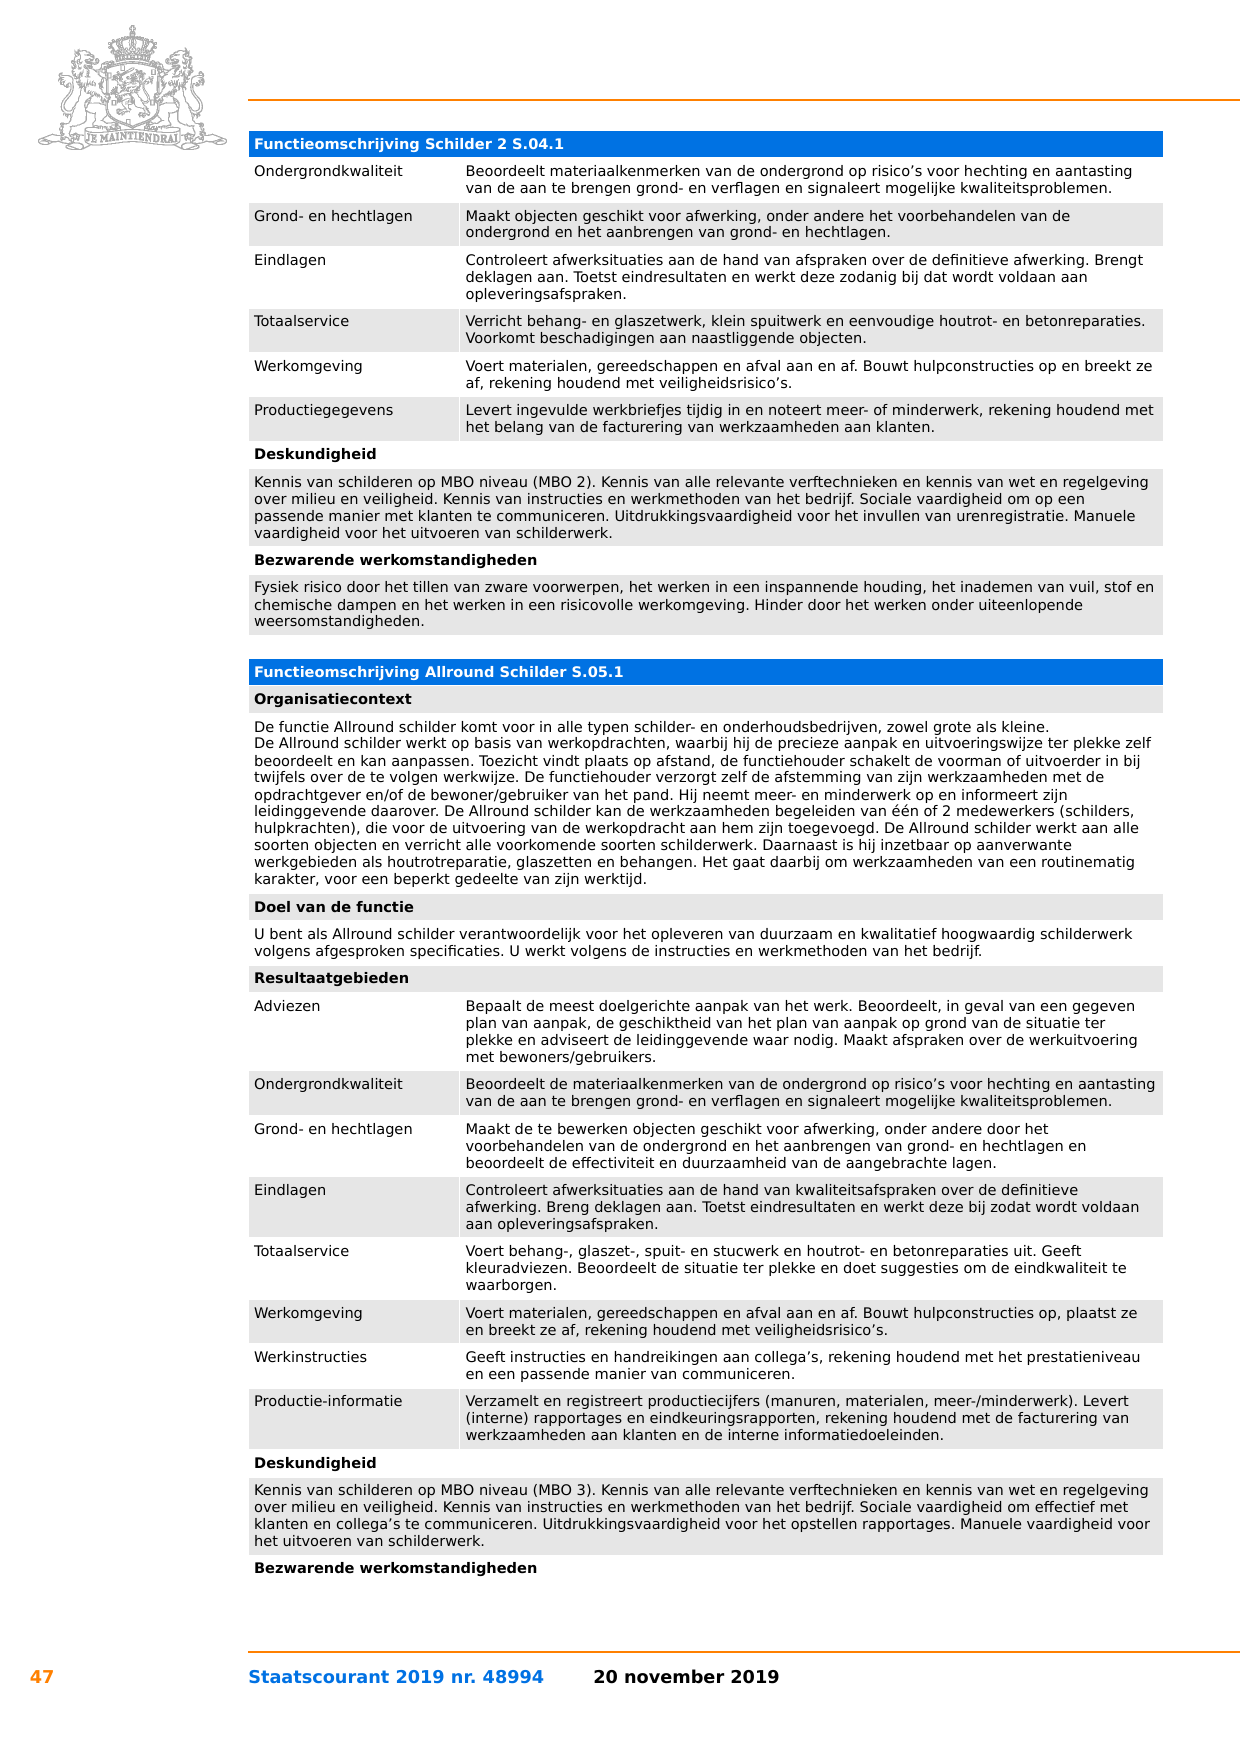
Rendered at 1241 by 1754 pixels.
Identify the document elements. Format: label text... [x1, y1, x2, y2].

table_cell Organisatiecontext [249, 686, 1163, 713]
table_cell Eindlagen [249, 247, 459, 307]
table_cell Grond- en hechtlagen [249, 1116, 459, 1176]
table_cell Controleert afwerksituaties aan de hand van kwaliteitsafspraken over de definitieve afwerking. Breng deklagen aan. Toetst eindresultaten en werkt deze bij zodat wordt voldaan aan opleveringsafspraken. [460, 1177, 1163, 1237]
table_cell Bepaalt de meest doelgerichte aanpak van het werk. Beoordeelt, in geval van een gegeven plan van aanpak, de geschiktheid van het plan van aanpak op grond van de situatie ter plekke en adviseert de leidinggevende waar nodig. Maakt afspraken over de werkuitvoering met bewoners/gebruikers. [460, 993, 1163, 1070]
table_header Functieomschrijving Allround Schilder S.05.1 [249, 659, 1163, 685]
table_cell Verricht behang- en glaszetwerk, klein spuitwerk en eenvoudige houtrot- en betonreparaties. Voorkomt beschadigingen aan naastliggende objecten. [460, 309, 1163, 352]
table_cell Ondergrondkwaliteit [249, 158, 459, 202]
table_cell Beoordeelt materiaalkenmerken van de ondergrond op risico’s voor hechting en aantasting van de aan te brengen grond- en verflagen en signaleert mogelijke kwaliteitsproblemen. [460, 158, 1163, 202]
table_cell Werkomgeving [249, 353, 459, 396]
table_cell Beoordeelt de materiaalkenmerken van de ondergrond op risico’s voor hechting en aantasting van de aan te brengen grond- en verflagen en signaleert mogelijke kwaliteitsproblemen. [460, 1071, 1163, 1115]
table_cell Productiegegevens [249, 397, 459, 441]
table_cell Eindlagen [249, 1177, 459, 1237]
table_cell Bezwarende werkomstandigheden [249, 547, 1163, 574]
table_cell Adviezen [249, 993, 459, 1070]
table_cell Doel van de functie [249, 894, 1163, 920]
table_cell Voert materialen, gereedschappen en afval aan en af. Bouwt hulpconstructies op, plaatst ze en breekt ze af, rekening houdend met veiligheidsrisico’s. [460, 1300, 1163, 1343]
table_cell Totaalservice [249, 309, 459, 352]
table_cell De functie Allround schilder komt voor in alle typen schilder- en onderhoudsbedrijven, zowel grote als kleine. De Allround schilder werkt op basis van werkopdrachten, waarbij hij de precieze aanpak en uitvoeringswijze ter plekke zelf beoordeelt en kan aanpassen. Toezicht vindt plaats op afstand, de functiehouder schakelt de voorman of uitvoerder in bij twijfels over de te volgen werkwijze. De functiehouder verzorgt zelf de afstemming van zijn werkzaamheden met de opdrachtgever en/of de bewoner/gebruiker van het pand. Hij neemt meer- en minderwerk op en informeert zijn leidinggevende daarover. De Allround schilder kan de werkzaamheden begeleiden van één of 2 medewerkers (schilders, hulpkrachten), die voor de uitvoering van de werkopdracht aan hem zijn toegevoegd. De Allround schilder werkt aan alle soorten objecten en verricht alle voorkomende soorten schilderwerk. Daarnaast is hij inzetbaar op aanverwante werkgebieden als houtrotreparatie, glaszetten en behangen. Het gaat daarbij om werkzaamheden van een routinematig karakter, voor een beperkt gedeelte van zijn werktijd. [249, 714, 1163, 893]
table_cell Voert behang-, glaszet-, spuit- en stucwerk en houtrot- en betonreparaties uit. Geeft kleuradviezen. Beoordeelt de situatie ter plekke en doet suggesties om de eindkwaliteit te waarborgen. [460, 1239, 1163, 1299]
table_cell Werkomgeving [249, 1300, 459, 1343]
table_cell Fysiek risico door het tillen van zware voorwerpen, het werken in een inspannende houding, het inademen van vuil, stof en chemische dampen en het werken in een risicovolle werkomgeving. Hinder door het werken onder uiteenlopende weersomstandigheden. [249, 575, 1163, 635]
table_cell Kennis van schilderen op MBO niveau (MBO 2). Kennis van alle relevante verftechnieken en kennis van wet en regelgeving over milieu en veiligheid. Kennis van instructies en werkmethoden van het bedrijf. Sociale vaardigheid om op een passende manier met klanten te communiceren. Uitdrukkingsvaardigheid voor het invullen van urenregistratie. Manuele vaardigheid voor het uitvoeren van schilderwerk. [249, 469, 1163, 546]
table_cell Totaalservice [249, 1239, 459, 1299]
table_cell Ondergrondkwaliteit [249, 1071, 459, 1115]
table_cell Kennis van schilderen op MBO niveau (MBO 3). Kennis van alle relevante verftechnieken en kennis van wet en regelgeving over milieu en veiligheid. Kennis van instructies en werkmethoden van het bedrijf. Sociale vaardigheid om effectief met klanten en collega’s te communiceren. Uitdrukkingsvaardigheid voor het opstellen rapportages. Manuele vaardigheid voor het uitvoeren van schilderwerk. [249, 1478, 1163, 1555]
table_cell Deskundigheid [249, 442, 1163, 468]
table_cell Verzamelt en registreert productiecijfers (manuren, materialen, meer-/minderwerk). Levert (interne) rapportages en eindkeuringsrapporten, rekening houdend met de facturering van werkzaamheden aan klanten en de interne informatiedoeleinden. [460, 1389, 1163, 1449]
table_cell Geeft instructies en handreikingen aan collega’s, rekening houdend met het prestatieniveau en een passende manier van communiceren. [460, 1344, 1163, 1388]
table_cell Maakt de te bewerken objecten geschikt voor afwerking, onder andere door het voorbehandelen van de ondergrond en het aanbrengen van grond- en hechtlagen en beoordeelt de effectiviteit en duurzaamheid van de aangebrachte lagen. [460, 1116, 1163, 1176]
table_cell Deskundigheid [249, 1450, 1163, 1476]
table_cell U bent als Allround schilder verantwoordelijk voor het opleveren van duurzaam en kwalitatief hoogwaardig schilderwerk volgens afgesproken specificaties. U werkt volgens de instructies en werkmethoden van het bedrijf. [249, 921, 1163, 965]
table_cell Productie-informatie [249, 1389, 459, 1449]
table_header Functieomschrijving Schilder 2 S.04.1 [249, 131, 1163, 157]
table_cell Resultaatgebieden [249, 966, 1163, 992]
table_cell Maakt objecten geschikt voor afwerking, onder andere het voorbehandelen van de ondergrond en het aanbrengen van grond- en hechtlagen. [460, 203, 1163, 246]
table_cell Bezwarende werkomstandigheden [249, 1556, 1163, 1582]
table_cell Voert materialen, gereedschappen en afval aan en af. Bouwt hulpconstructies op en breekt ze af, rekening houdend met veiligheidsrisico’s. [460, 353, 1163, 396]
table_cell Grond- en hechtlagen [249, 203, 459, 246]
table_cell Levert ingevulde werkbriefjes tijdig in en noteert meer- of minderwerk, rekening houdend met het belang van de facturering van werkzaamheden aan klanten. [460, 397, 1163, 441]
table_cell Werkinstructies [249, 1344, 459, 1388]
picture [38, 25, 227, 150]
table_cell Controleert afwerksituaties aan de hand van afspraken over de definitieve afwerking. Brengt deklagen aan. Toetst eindresultaten en werkt deze zodanig bij dat wordt voldaan aan opleveringsafspraken. [460, 247, 1163, 307]
